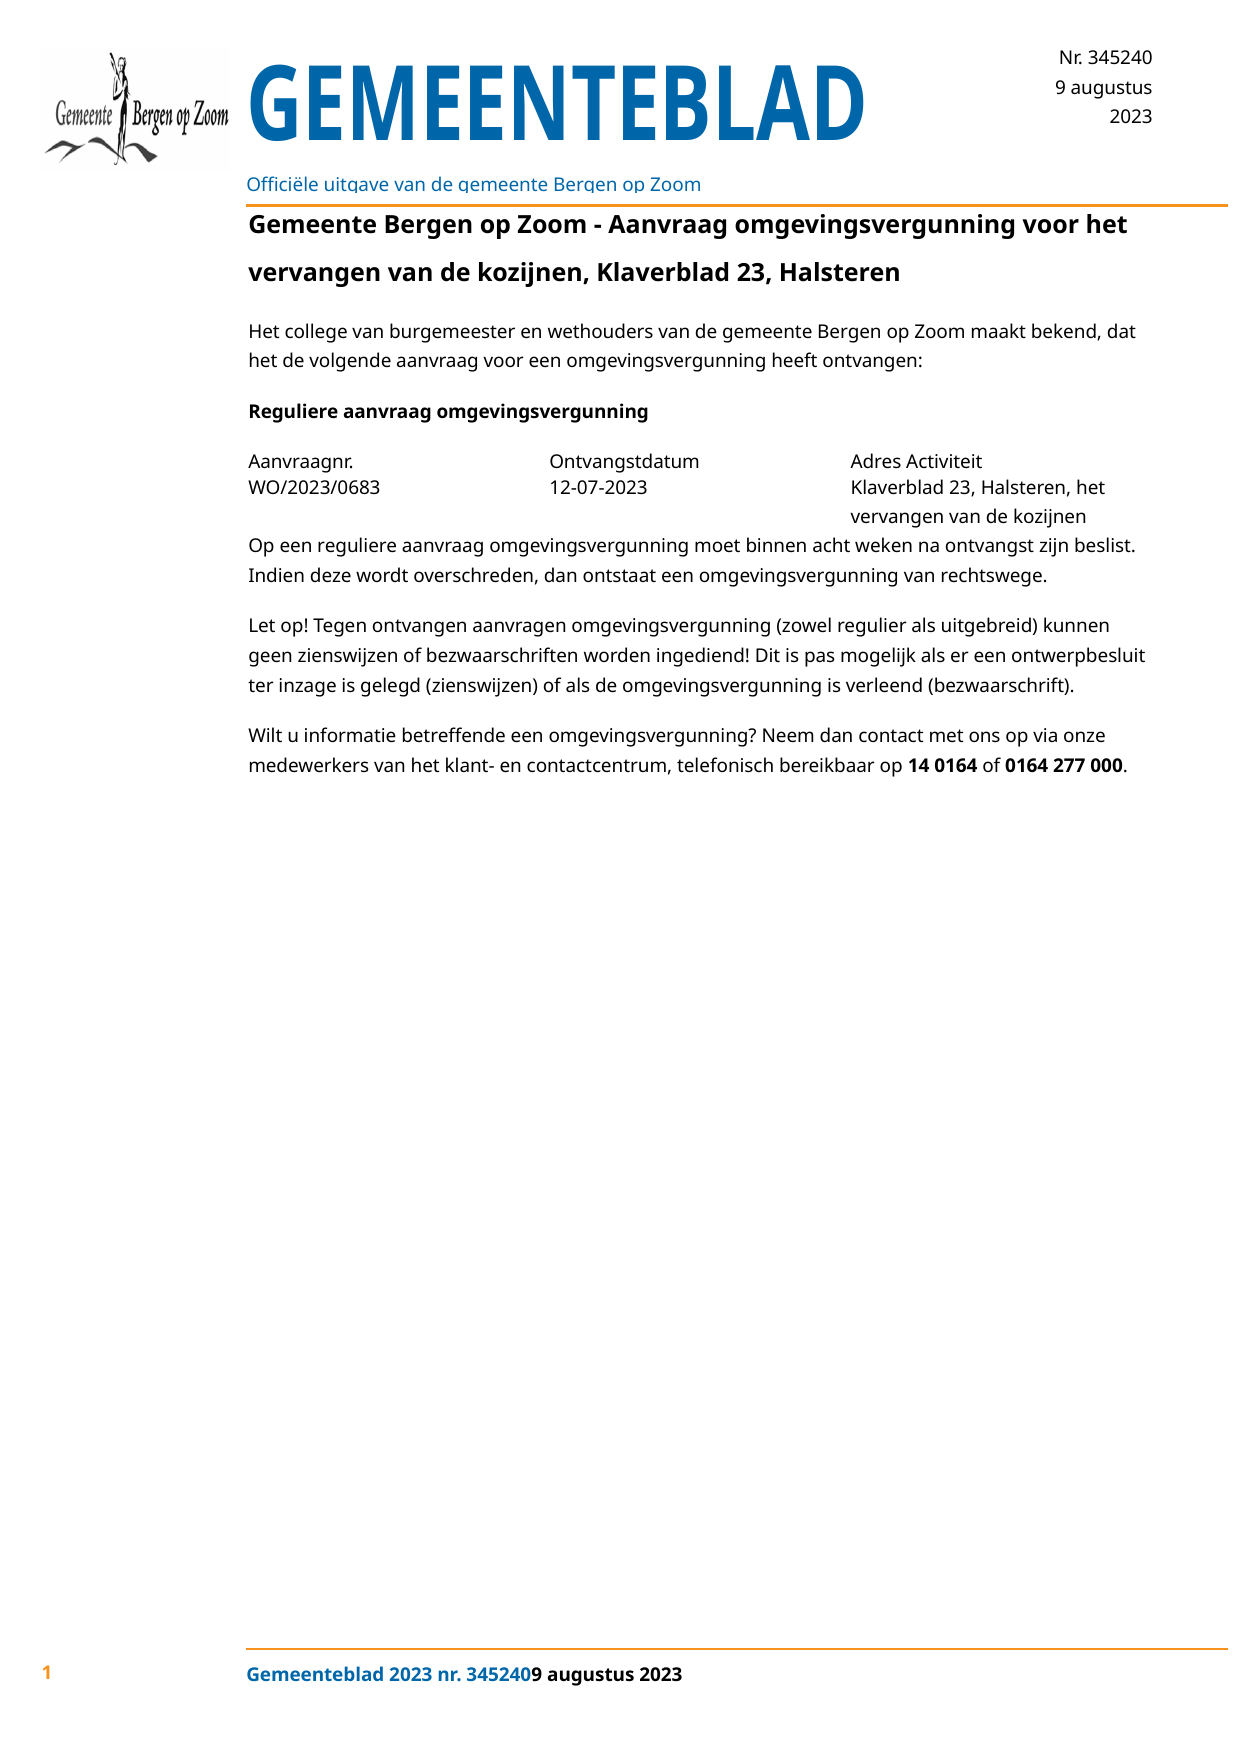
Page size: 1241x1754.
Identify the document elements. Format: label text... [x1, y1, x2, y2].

text Let op! Tegen ontvangen aanvragen omgevingsvergunning (zowel regulier als uitgebreid) kunnen geen zienswijzen of bezwaarschriften worden ingediend! Dit is pas mogelijk als er een ontwerpbesluit ter inzage is gelegd (zienswijzen) of als de omgevingsvergunning is verleend (bezwaarschrift). [248, 613, 1152, 698]
text Gemeente Bergen op Zoom - Aanvraag omgevingsvergunning voor het vervangen van de kozijnen, Klaverblad 23, Halsteren [248, 207, 1152, 288]
table_header Ontvangstdatum [549, 449, 850, 474]
text Wilt u informatie betreffende een omgevingsvergunning? Neem dan contact met ons op via onze medewerkers van het klant- en contactcentrum, telefonisch bereikbaar op 14 0164 of 0164 277 000. [248, 722, 1152, 778]
text Het college van burgemeester en wethouders van de gemeente Bergen op Zoom maakt bekend, dat het de volgende aanvraag voor een omgevingsvergunning heeft ontvangen: [248, 318, 1152, 373]
table_cell WO/2023/0683 [248, 474, 549, 529]
table_header Aanvraagnr. [248, 449, 549, 474]
text Op een reguliere aanvraag omgevingsvergunning moet binnen acht weken na ontvangst zijn beslist. Indien deze wordt overschreden, dan ontstaat een omgevingsvergunning van rechtswege. [248, 533, 1152, 588]
table_cell 12-07-2023 [549, 474, 850, 529]
text Reguliere aanvraag omgevingsvergunning [248, 398, 1152, 424]
table_cell Klaverblad 23, Halsteren, het vervangen van de kozijnen [850, 474, 1152, 529]
table_header Adres Activiteit [850, 449, 1152, 474]
picture [41, 47, 231, 172]
